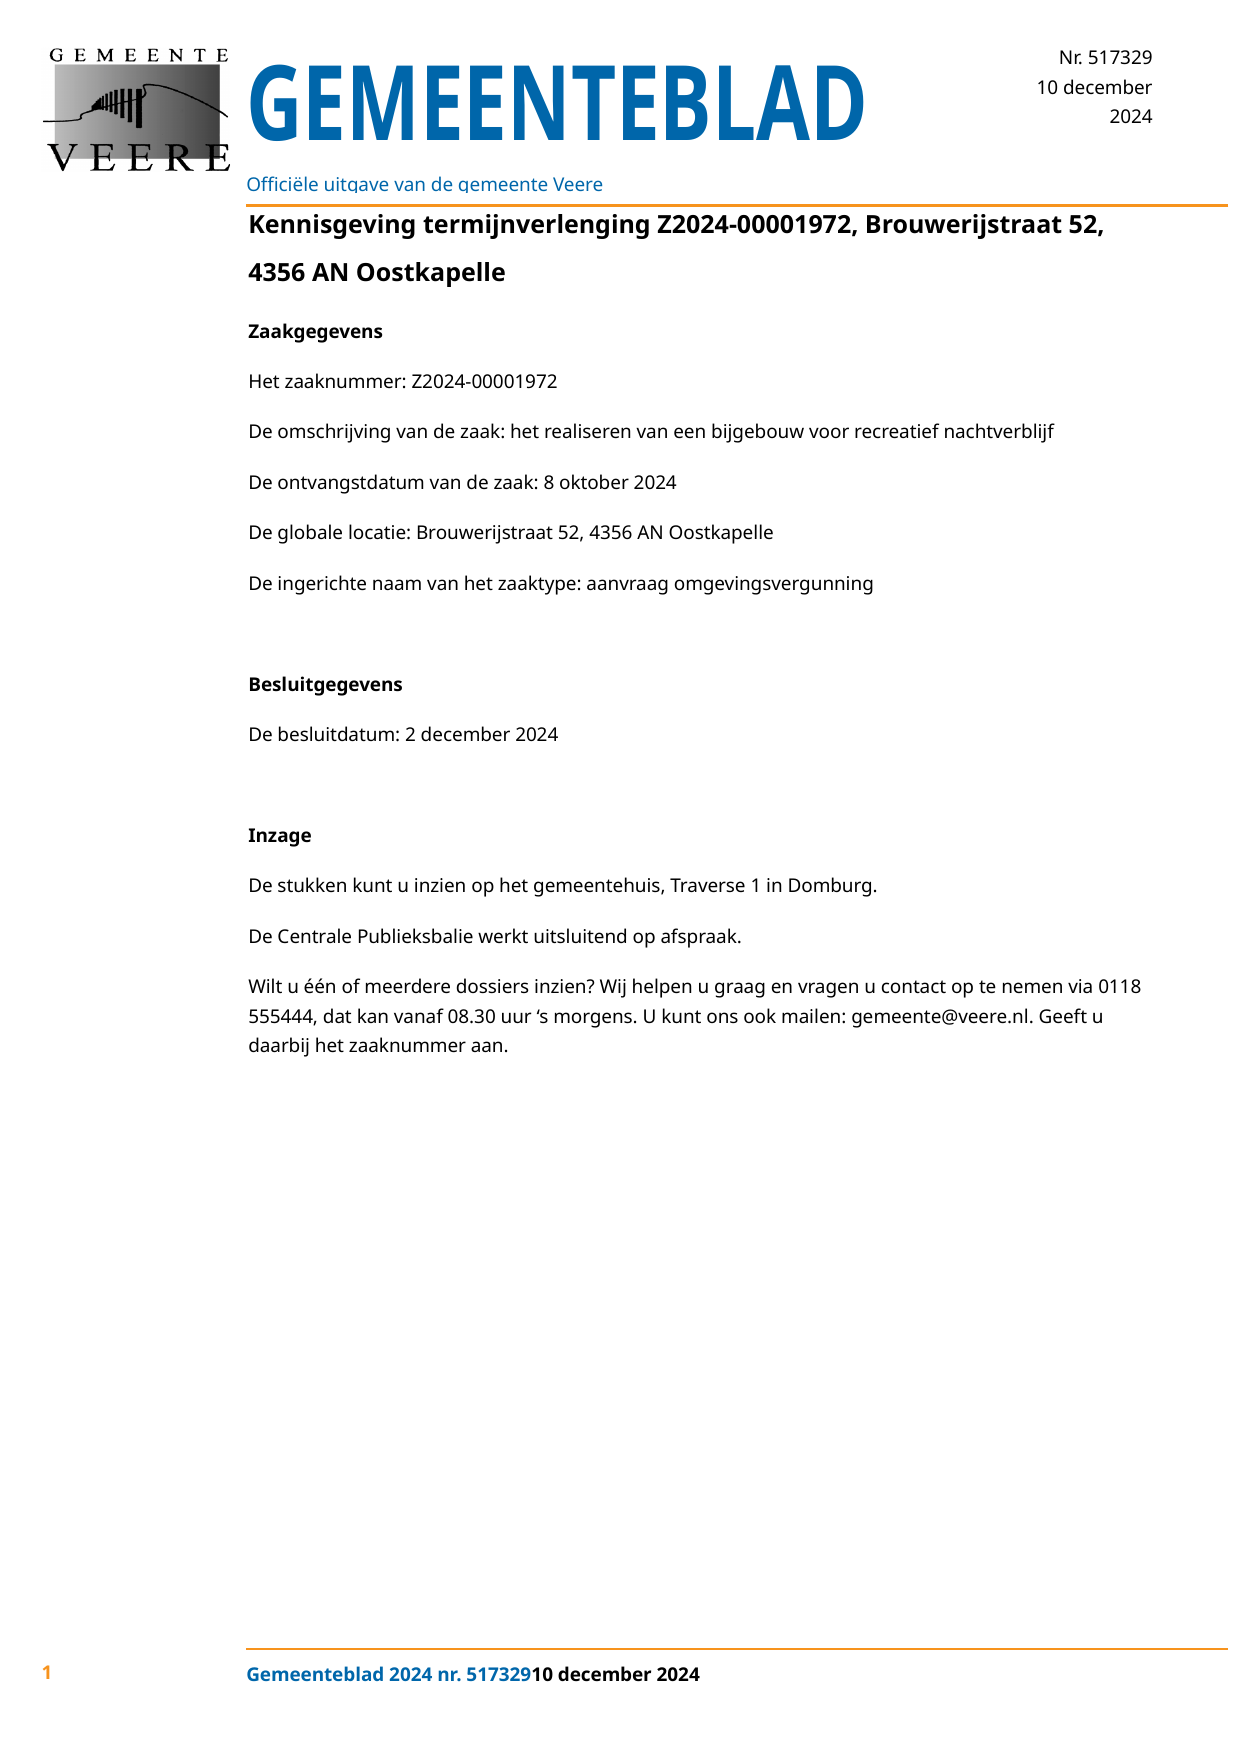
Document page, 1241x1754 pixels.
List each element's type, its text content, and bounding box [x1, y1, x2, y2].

text De ontvangstdatum van de zaak: 8 oktober 2024 [248, 469, 1152, 495]
text De Centrale Publieksbalie werkt uitsluitend op afspraak. [248, 923, 1152, 949]
text Inzage [248, 822, 1152, 848]
text De ingerichte naam van het zaaktype: aanvraag omgevingsvergunning [248, 570, 1152, 596]
text Besluitgegevens [248, 671, 1152, 697]
text Het zaaknummer: Z2024-00001972 [248, 368, 1152, 394]
text De omschrijving van de zaak: het realiseren van een bijgebouw voor recreatief nachtverblijf [248, 419, 1152, 444]
text Wilt u één of meerdere dossiers inzien? Wij helpen u graag en vragen u contact op te nemen via 0118 555444, dat kan vanaf 08.30 uur ‘s morgens. U kunt ons ook mailen: gemeente@veere.nl. Geeft u daarbij het zaaknummer aan. [248, 973, 1152, 1058]
picture [41, 47, 231, 172]
text Kennisgeving termijnverlenging Z2024-00001972, Brouwerijstraat 52, 4356 AN Oostkapelle [248, 207, 1152, 288]
text Zaakgegevens [248, 318, 1152, 344]
text De besluitdatum: 2 december 2024 [248, 721, 1152, 747]
text De globale locatie: Brouwerijstraat 52, 4356 AN Oostkapelle [248, 519, 1152, 545]
text De stukken kunt u inzien op het gemeentehuis, Traverse 1 in Domburg. [248, 872, 1152, 898]
